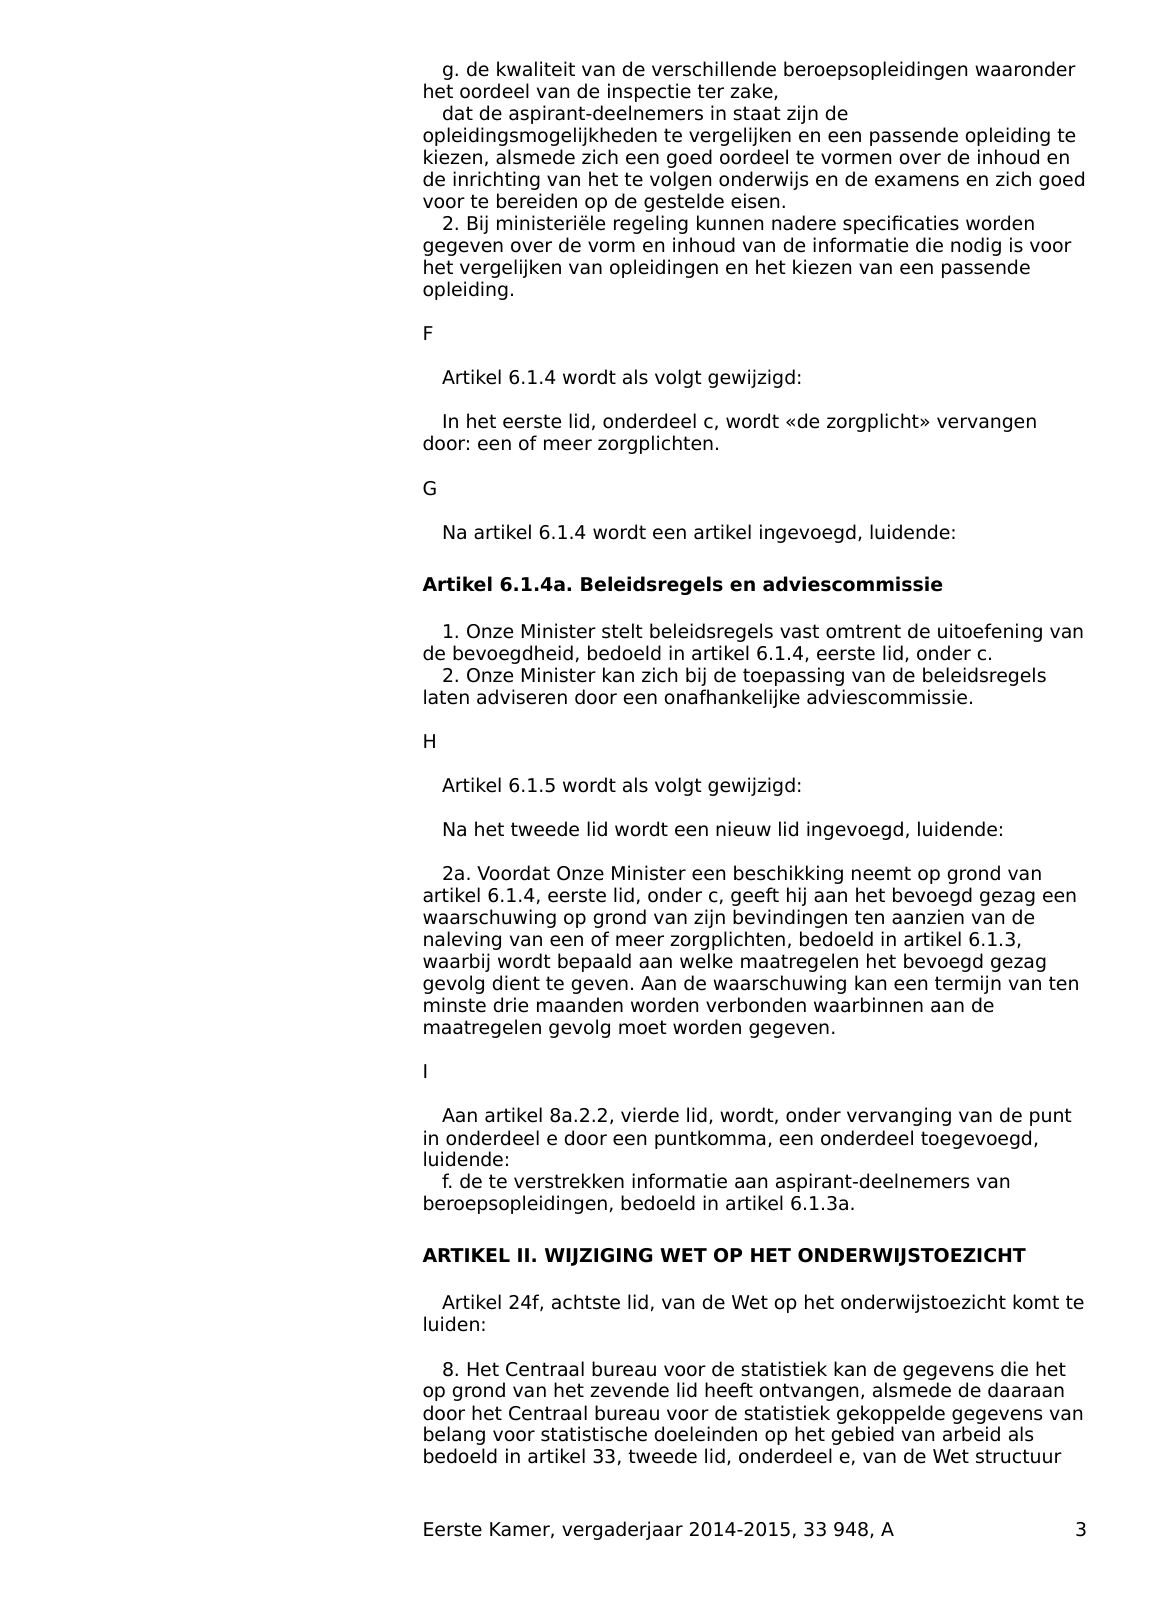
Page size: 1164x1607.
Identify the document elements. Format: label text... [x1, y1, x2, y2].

text Aan artikel 8a.2.2, vierde lid, wordt, onder vervanging van de punt in onderdeel e door een puntkomma, een onderdeel toegevoegd, luidende: [422, 1105, 1087, 1171]
text F [422, 323, 1087, 345]
text Artikel 6.1.5 wordt als volgt gewijzigd: [422, 775, 1087, 797]
text 1. Onze Minister stelt beleidsregels vast omtrent de uitoefening van de bevoegdheid, bedoeld in artikel 6.1.4, eerste lid, onder c. [422, 621, 1087, 664]
text dat de aspirant-deelnemers in staat zijn de opleidingsmogelijkheden te vergelijken en een passende opleiding te kiezen, alsmede zich een goed oordeel te vormen over de inhoud en de inrichting van het te volgen onderwijs en de examens en zich goed voor te bereiden op de gestelde eisen. [422, 103, 1087, 213]
subtitle ARTIKEL II. WIJZIGING WET OP HET ONDERWIJSTOEZICHT [422, 1245, 1087, 1267]
text Na het tweede lid wordt een nieuw lid ingevoegd, luidende: [422, 819, 1087, 841]
text f. de te verstrekken informatie aan aspirant-deelnemers van beroepsopleidingen, bedoeld in artikel 6.1.3a. [422, 1171, 1087, 1215]
text 2. Onze Minister kan zich bij de toepassing van de beleidsregels laten adviseren door een onafhankelijke adviescommissie. [422, 664, 1087, 708]
subtitle Artikel 6.1.4a. Beleidsregels en adviescommissie [422, 574, 1087, 596]
text g. de kwaliteit van de verschillende beroepsopleidingen waaronder het oordeel van de inspectie ter zake, [422, 59, 1087, 103]
text Artikel 24f, achtste lid, van de Wet op het onderwijstoezicht komt te luiden: [422, 1292, 1087, 1336]
text 2. Bij ministeriële regeling kunnen nadere specificaties worden gegeven over de vorm en inhoud van de informatie die nodig is voor het vergelijken van opleidingen en het kiezen van een passende opleiding. [422, 213, 1087, 301]
text G [422, 477, 1087, 499]
text In het eerste lid, onderdeel c, wordt «de zorgplicht» vervangen door: een of meer zorgplichten. [422, 411, 1087, 455]
text 8. Het Centraal bureau voor de statistiek kan de gegevens die het op grond van het zevende lid heeft ontvangen, alsmede de daaraan door het Centraal bureau voor de statistiek gekoppelde gegevens van belang voor statistische doeleinden op het gebied van arbeid als bedoeld in artikel 33, tweede lid, onderdeel e, van de Wet structuur [422, 1358, 1087, 1468]
text 2a. Voordat Onze Minister een beschikking neemt op grond van artikel 6.1.4, eerste lid, onder c, geeft hij aan het bevoegd gezag een waarschuwing op grond van zijn bevindingen ten aanzien van de naleving van een of meer zorgplichten, bedoeld in artikel 6.1.3, waarbij wordt bepaald aan welke maatregelen het bevoegd gezag gevolg dient te geven. Aan de waarschuwing kan een termijn van ten minste drie maanden worden verbonden waarbinnen aan de maatregelen gevolg moet worden gegeven. [422, 863, 1087, 1039]
text I [422, 1061, 1087, 1083]
text Na artikel 6.1.4 wordt een artikel ingevoegd, luidende: [422, 522, 1087, 544]
text Artikel 6.1.4 wordt als volgt gewijzigd: [422, 367, 1087, 389]
text H [422, 731, 1087, 753]
